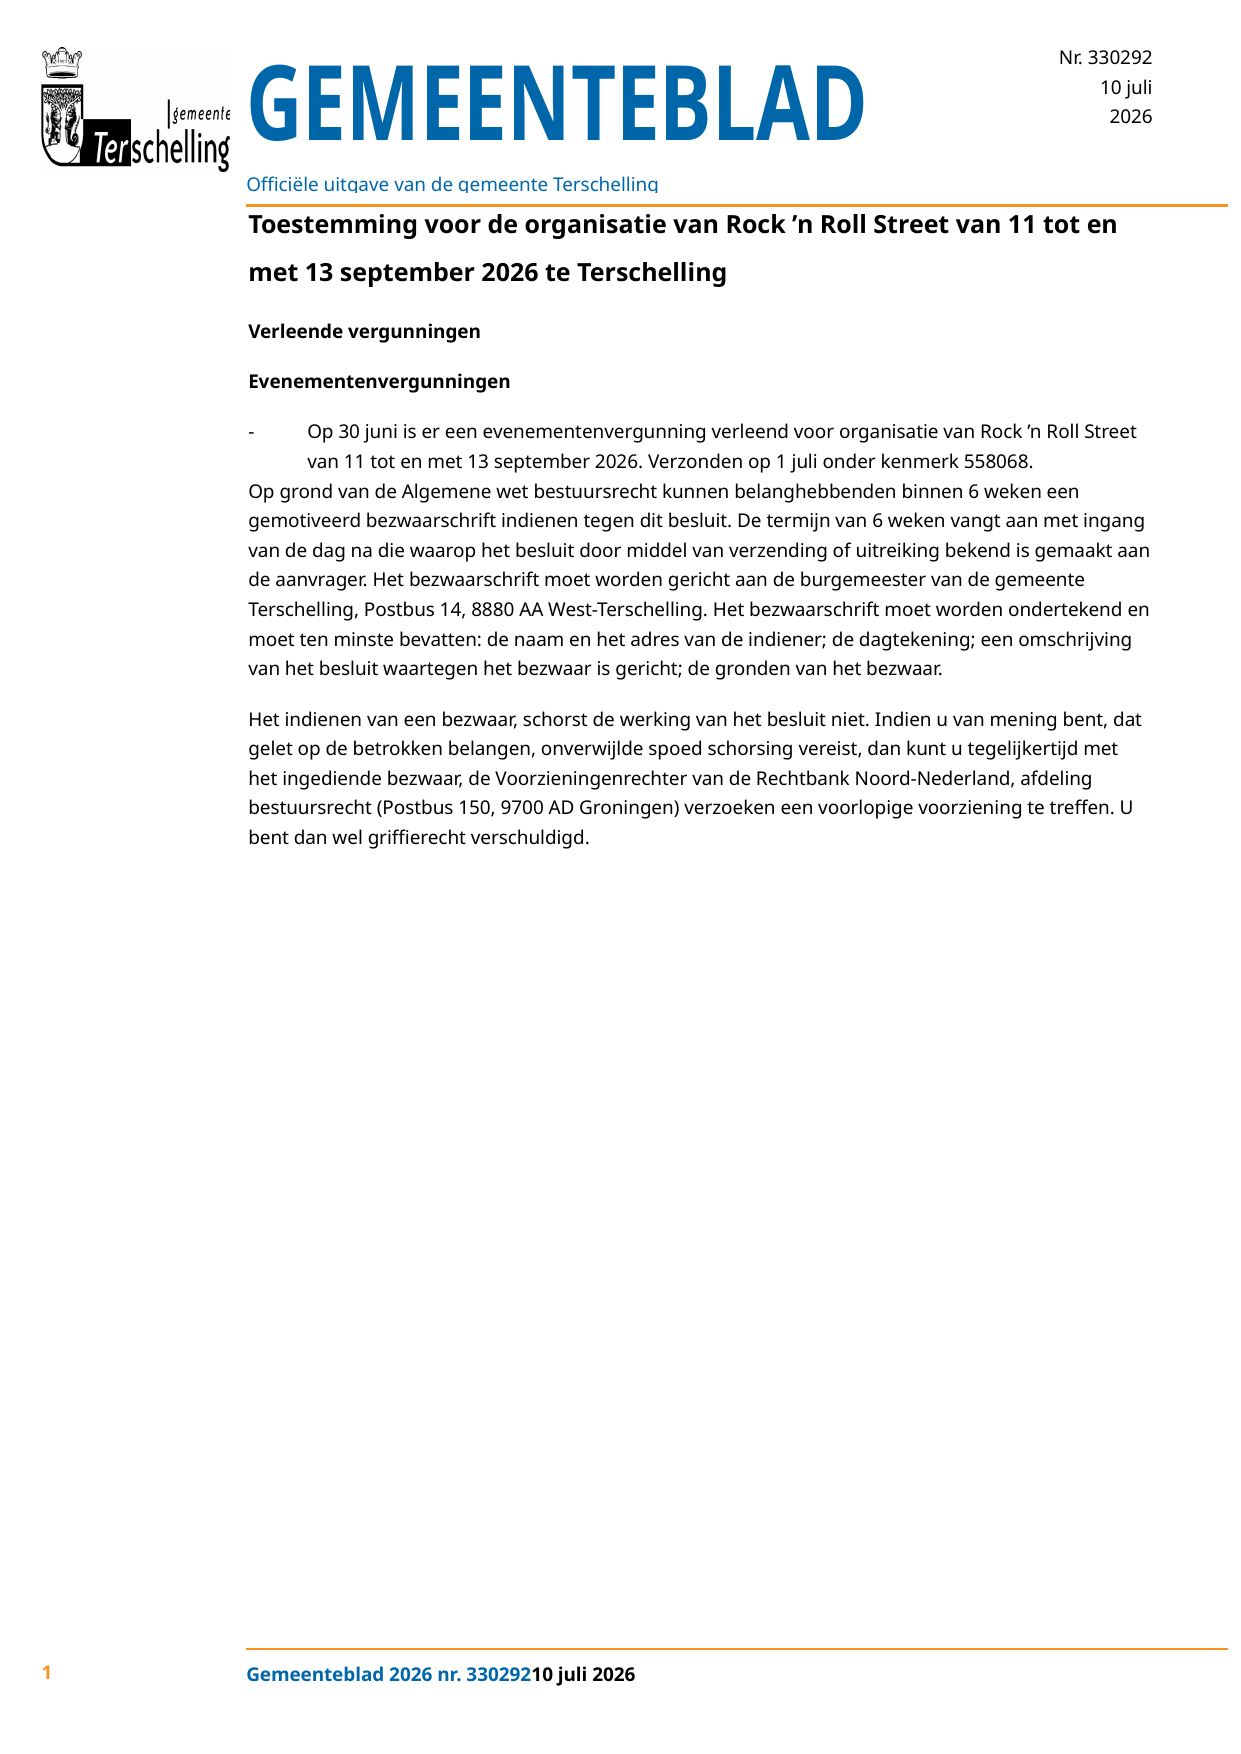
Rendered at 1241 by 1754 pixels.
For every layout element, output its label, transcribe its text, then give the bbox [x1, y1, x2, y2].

text Het indienen van een bezwaar, schorst de werking van het besluit niet. Indien u van mening bent, dat gelet op de betrokken belangen, onverwijlde spoed schorsing vereist, dan kunt u tegelijkertijd met het ingediende bezwaar, de Voorzieningenrechter van de Rechtbank Noord-Nederland, afdeling bestuursrecht (Postbus 150, 9700 AD Groningen) verzoeken een voorlopige voorziening te treffen. U bent dan wel griffierecht verschuldigd. [248, 706, 1152, 850]
list Op 30 juni is er een evenementenvergunning verleend voor organisatie van Rock ’n Roll Street van 11 tot en met 13 september 2026. Verzonden op 1 juli onder kenmerk 558068. [248, 419, 1152, 474]
text Verleende vergunningen [248, 318, 1152, 344]
text Op grond van de Algemene wet bestuursrecht kunnen belanghebbenden binnen 6 weken een gemotiveerd bezwaarschrift indienen tegen dit besluit. De termijn van 6 weken vangt aan met ingang van de dag na die waarop het besluit door middel van verzending of uitreiking bekend is gemaakt aan de aanvrager. Het bezwaarschrift moet worden gericht aan de burgemeester van de gemeente Terschelling, Postbus 14, 8880 AA West-Terschelling. Het bezwaarschrift moet worden ondertekend en moet ten minste bevatten: de naam en het adres van de indiener; de dagtekening; een omschrijving van het besluit waartegen het bezwaar is gericht; de gronden van het bezwaar. [248, 478, 1152, 681]
text Toestemming voor de organisatie van Rock ’n Roll Street van 11 tot en met 13 september 2026 te Terschelling [248, 207, 1152, 288]
picture [41, 47, 231, 172]
text Evenementenvergunningen [248, 368, 1152, 394]
